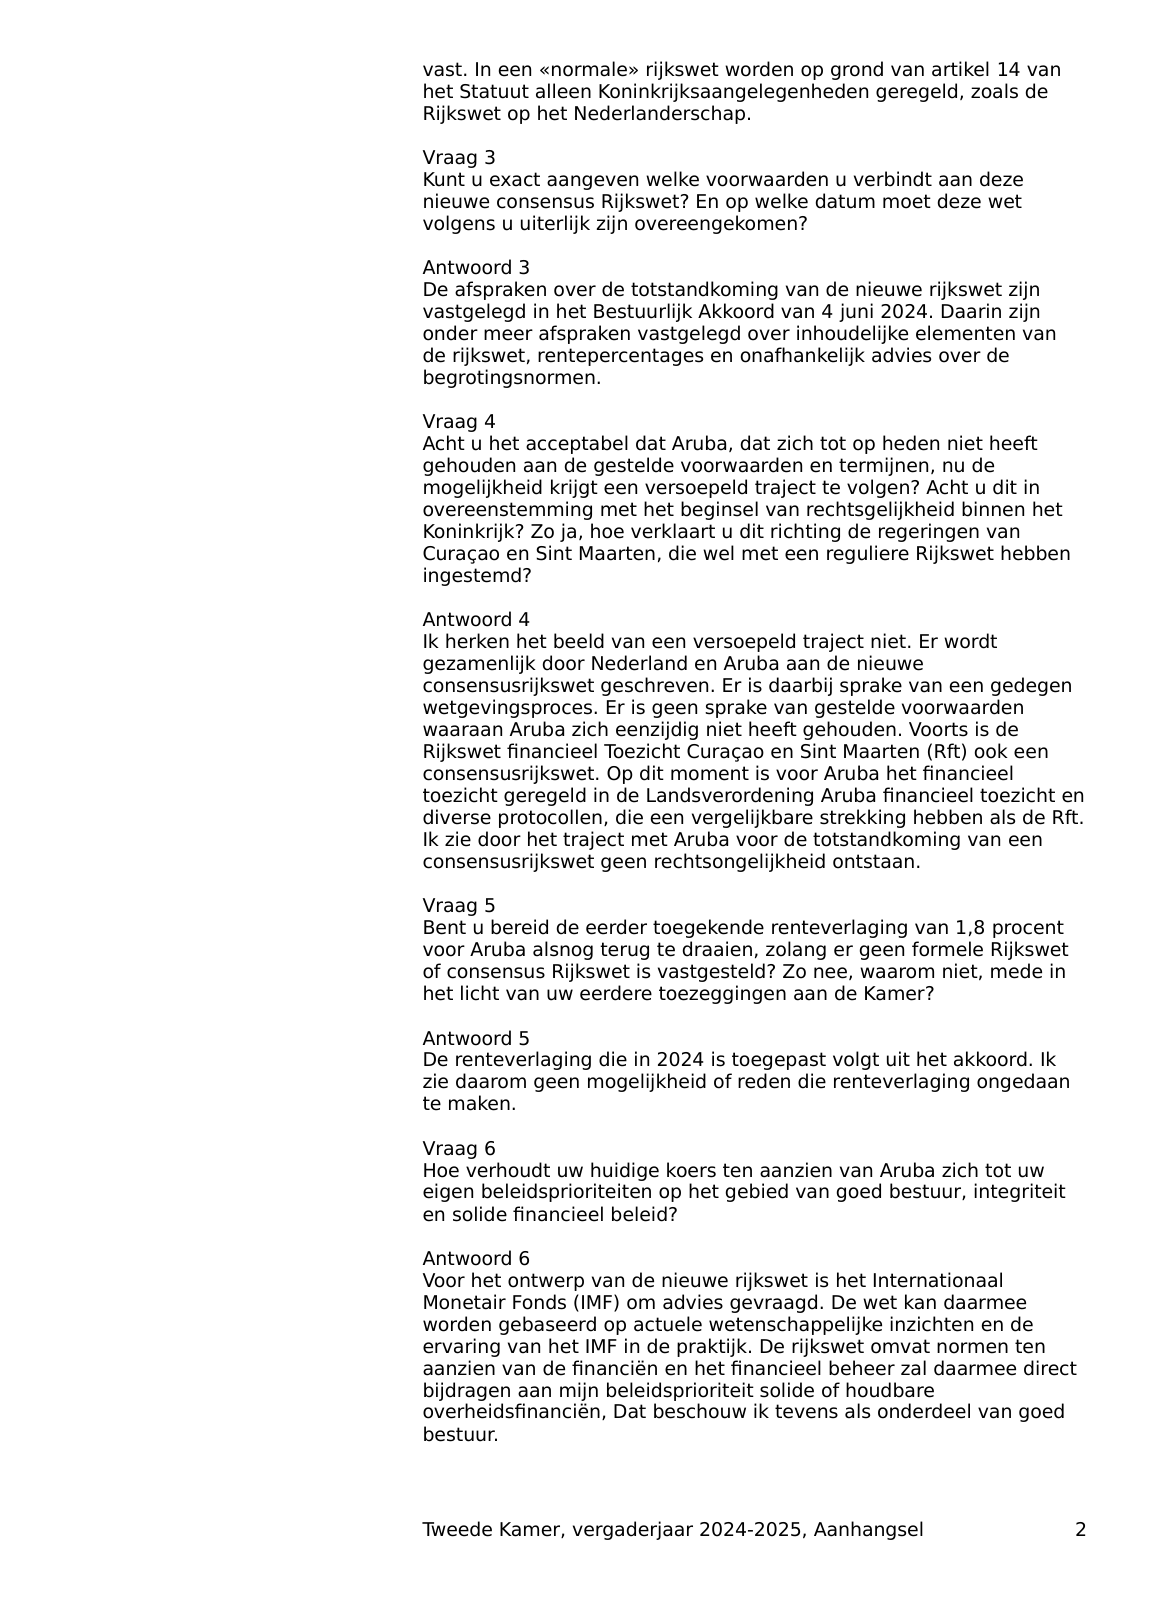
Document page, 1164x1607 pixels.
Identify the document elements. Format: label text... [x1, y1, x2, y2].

text Vraag 5 [422, 895, 1087, 917]
text Acht u het acceptabel dat Aruba, dat zich tot op heden niet heeft gehouden aan de gestelde voorwaarden en termijnen, nu de mogelijkheid krijgt een versoepeld traject te volgen? Acht u dit in overeenstemming met het beginsel van rechtsgelijkheid binnen het Koninkrijk? Zo ja, hoe verklaart u dit richting de regeringen van Curaçao en Sint Maarten, die wel met een reguliere Rijkswet hebben ingestemd? [422, 433, 1087, 587]
text Vraag 4 [422, 411, 1087, 433]
text Voor het ontwerp van de nieuwe rijkswet is het Internationaal Monetair Fonds (IMF) om advies gevraagd. De wet kan daarmee worden gebaseerd op actuele wetenschappelijke inzichten en de ervaring van het IMF in de praktijk. De rijkswet omvat normen ten aanzien van de financiën en het financieel beheer zal daarmee direct bijdragen aan mijn beleidsprioriteit solide of houdbare overheidsfinanciën, Dat beschouw ik tevens als onderdeel van goed bestuur. [422, 1269, 1087, 1445]
text vast. In een «normale» rijkswet worden op grond van artikel 14 van het Statuut alleen Koninkrijksaangelegenheden geregeld, zoals de Rijkswet op het Nederlanderschap. [422, 59, 1087, 125]
text De afspraken over de totstandkoming van de nieuwe rijkswet zijn vastgelegd in het Bestuurlijk Akkoord van 4 juni 2024. Daarin zijn onder meer afspraken vastgelegd over inhoudelijke elementen van de rijkswet, rentepercentages en onafhankelijk advies over de begrotingsnormen. [422, 279, 1087, 389]
text Antwoord 6 [422, 1248, 1087, 1269]
text Ik herken het beeld van een versoepeld traject niet. Er wordt gezamenlijk door Nederland en Aruba aan de nieuwe consensusrijkswet geschreven. Er is daarbij sprake van een gedegen wetgevingsproces. Er is geen sprake van gestelde voorwaarden waaraan Aruba zich eenzijdig niet heeft gehouden. Voorts is de Rijkswet financieel Toezicht Curaçao en Sint Maarten (Rft) ook een consensusrijkswet. Op dit moment is voor Aruba het financieel toezicht geregeld in de Landsverordening Aruba financieel toezicht en diverse protocollen, die een vergelijkbare strekking hebben als de Rft. Ik zie door het traject met Aruba voor de totstandkoming van een consensusrijkswet geen rechtsongelijkheid ontstaan. [422, 631, 1087, 873]
text De renteverlaging die in 2024 is toegepast volgt uit het akkoord. Ik zie daarom geen mogelijkheid of reden die renteverlaging ongedaan te maken. [422, 1049, 1087, 1115]
text Antwoord 5 [422, 1027, 1087, 1049]
text Kunt u exact aangeven welke voorwaarden u verbindt aan deze nieuwe consensus Rijkswet? En op welke datum moet deze wet volgens u uiterlijk zijn overeengekomen? [422, 169, 1087, 235]
text Hoe verhoudt uw huidige koers ten aanzien van Aruba zich tot uw eigen beleidsprioriteiten op het gebied van goed bestuur, integriteit en solide financieel beleid? [422, 1159, 1087, 1225]
text Vraag 6 [422, 1137, 1087, 1159]
text Antwoord 4 [422, 609, 1087, 631]
text Bent u bereid de eerder toegekende renteverlaging van 1,8 procent voor Aruba alsnog terug te draaien, zolang er geen formele Rijkswet of consensus Rijkswet is vastgesteld? Zo nee, waarom niet, mede in het licht van uw eerdere toezeggingen aan de Kamer? [422, 917, 1087, 1005]
text Vraag 3 [422, 147, 1087, 169]
text Antwoord 3 [422, 257, 1087, 279]
